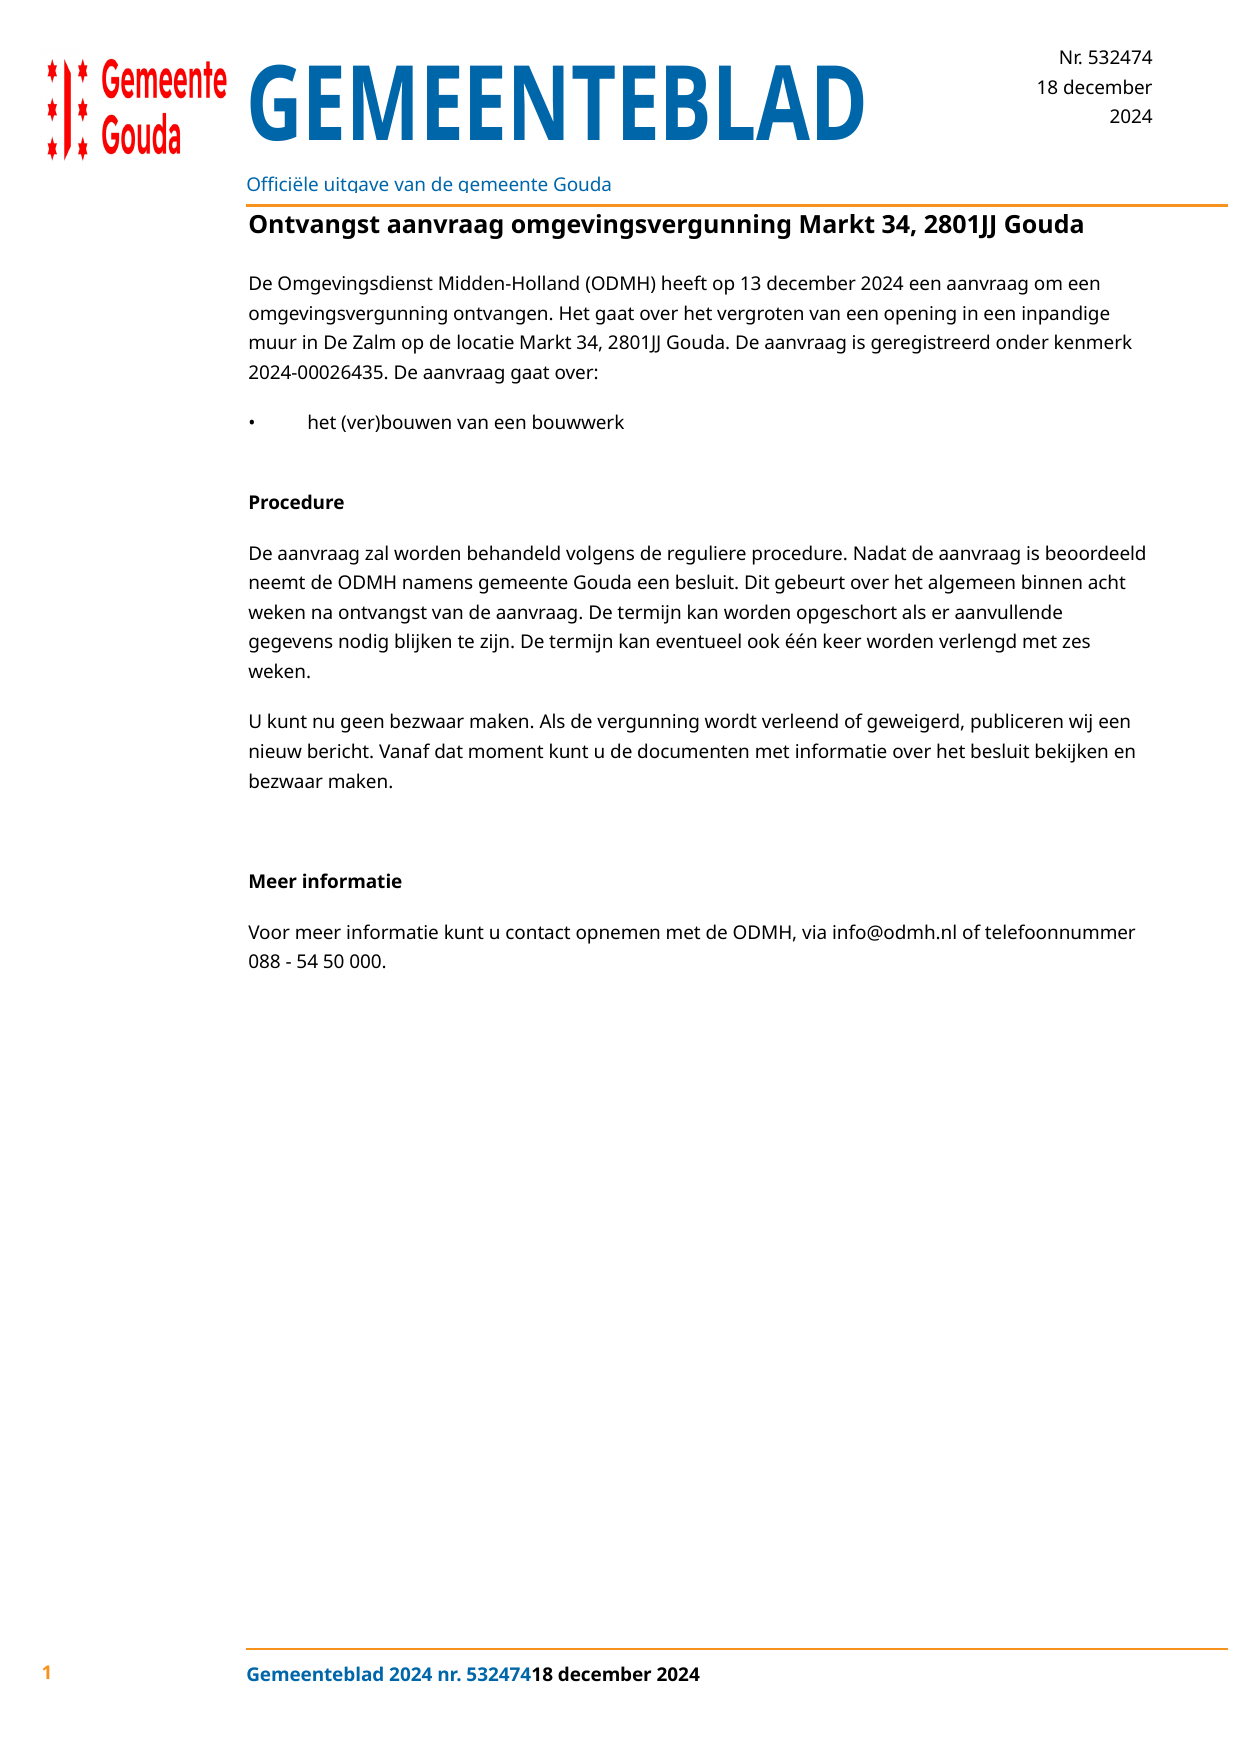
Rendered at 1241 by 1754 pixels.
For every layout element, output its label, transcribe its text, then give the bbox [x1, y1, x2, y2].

text De aanvraag zal worden behandeld volgens de reguliere procedure. Nadat de aanvraag is beoordeeld neemt de ODMH namens gemeente Gouda een besluit. Dit gebeurt over het algemeen binnen acht weken na ontvangst van de aanvraag. De termijn kan worden opgeschort als er aanvullende gegevens nodig blijken te zijn. De termijn kan eventueel ook één keer worden verlengd met zes weken. [248, 540, 1152, 684]
text Voor meer informatie kunt u contact opnemen met de ODMH, via info@odmh.nl of telefoonnummer 088 - 54 50 000. [248, 919, 1152, 974]
picture [41, 47, 231, 172]
text U kunt nu geen bezwaar maken. Als de vergunning wordt verleend of geweigerd, publiceren wij een nieuw bericht. Vanaf dat moment kunt u de documenten met informatie over het besluit bekijken en bezwaar maken. [248, 709, 1152, 793]
text Ontvangst aanvraag omgevingsvergunning Markt 34, 2801JJ Gouda [248, 207, 1152, 241]
list het (ver)bouwen van een bouwwerk [248, 409, 1152, 435]
text De Omgevingsdienst Midden-Holland (ODMH) heeft op 13 december 2024 een aanvraag om een omgevingsvergunning ontvangen. Het gaat over het vergroten van een opening in een inpandige muur in De Zalm op de locatie Markt 34, 2801JJ Gouda. De aanvraag is geregistreerd onder kenmerk 2024-00026435. De aanvraag gaat over: [248, 270, 1152, 385]
text Procedure [248, 489, 1152, 515]
text Meer informatie [248, 869, 1152, 894]
